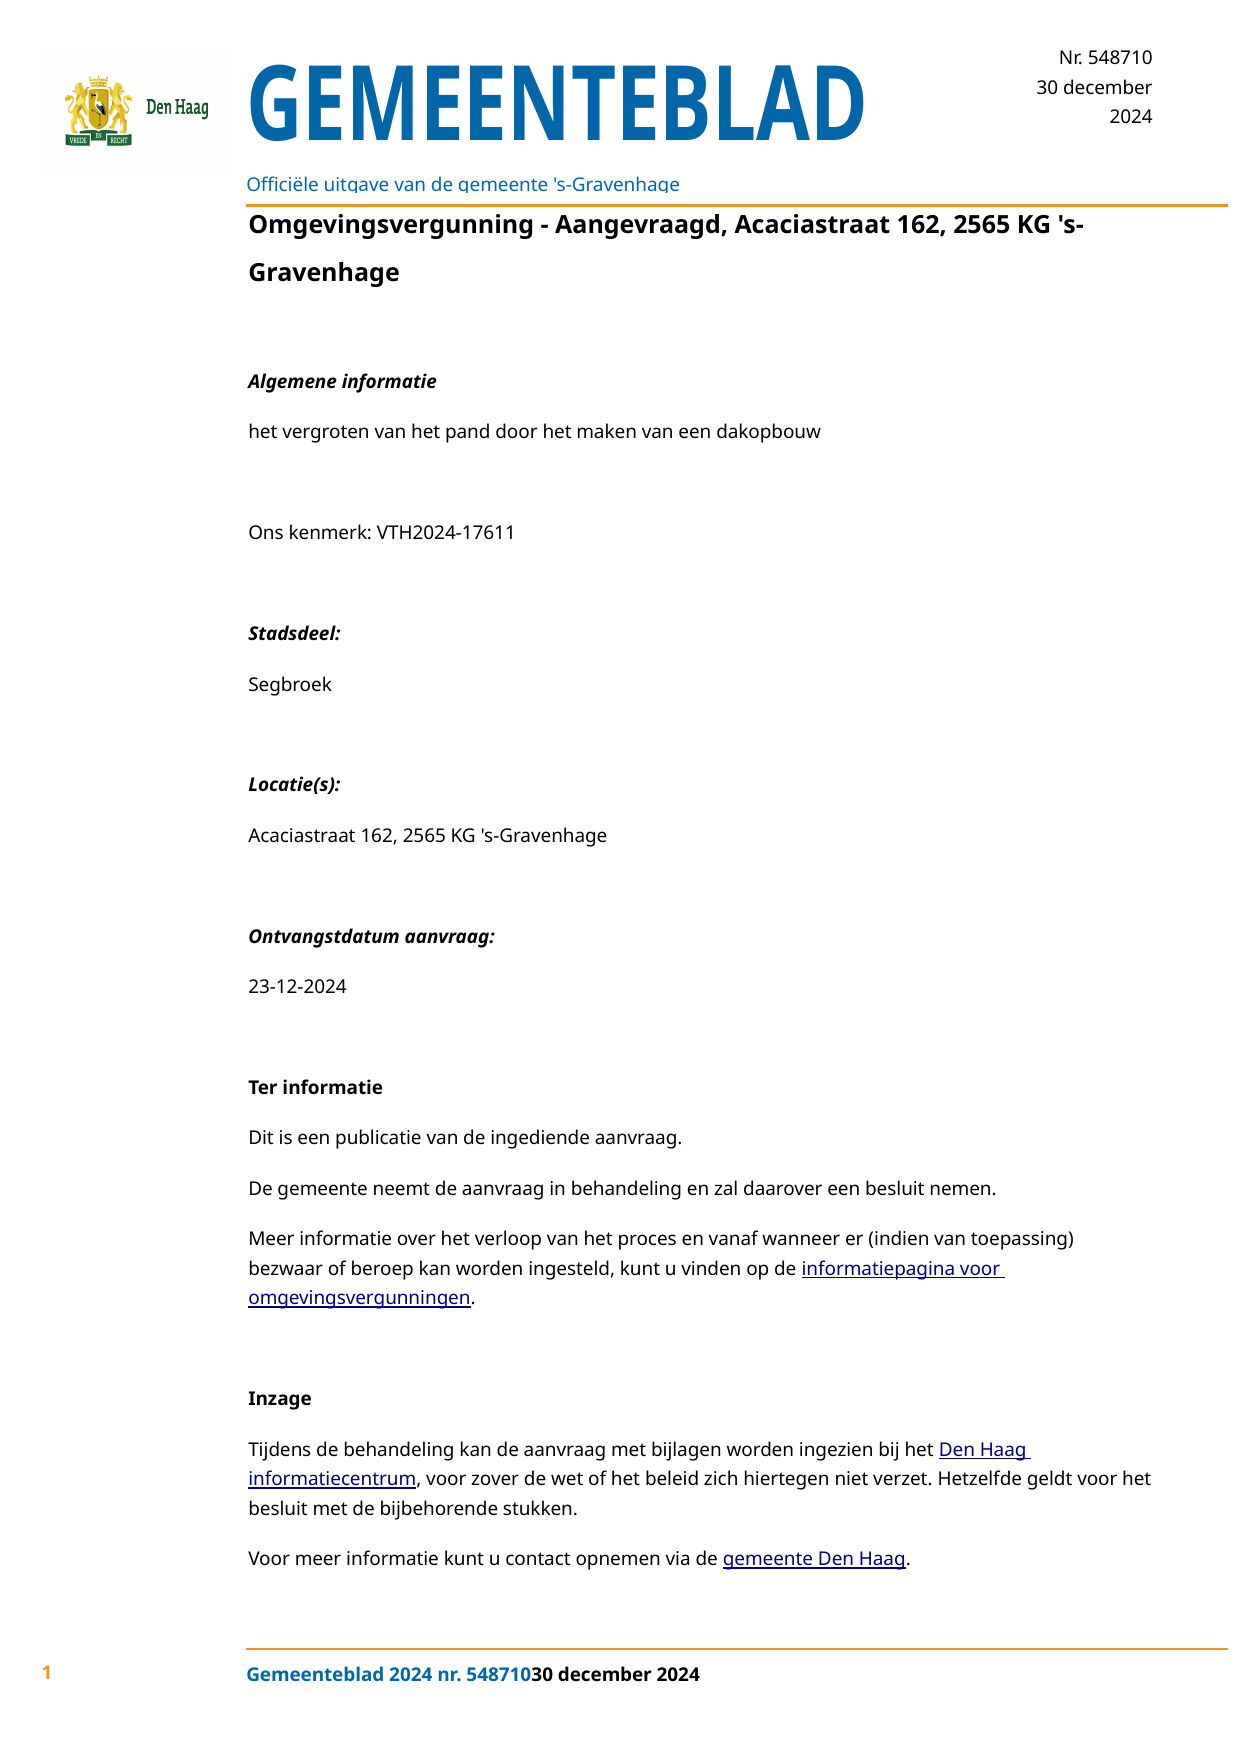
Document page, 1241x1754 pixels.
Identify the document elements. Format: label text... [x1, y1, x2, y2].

text het vergroten van het pand door het maken van een dakopbouw [248, 419, 1152, 444]
text Segbroek [248, 671, 1152, 697]
text 23-12-2024 [248, 973, 1152, 999]
text Dit is een publicatie van de ingediende aanvraag. [248, 1124, 1152, 1150]
text Ontvangstdatum aanvraag: [248, 923, 1152, 949]
text Tijdens de behandeling kan de aanvraag met bijlagen worden ingezien bij het Den Haag informatiecentrum, voor zover de wet of het beleid zich hiertegen niet verzet. Hetzelfde geldt voor het besluit met de bijbehorende stukken. [248, 1436, 1152, 1521]
text Meer informatie over het verloop van het proces en vanaf wanneer er (indien van toepassing) bezwaar of beroep kan worden ingesteld, kunt u vinden op de informatiepagina voor omgevingsvergunningen. [248, 1225, 1152, 1310]
text Stadsdeel: [248, 620, 1152, 646]
text Voor meer informatie kunt u contact opnemen via de gemeente Den Haag. [248, 1545, 1152, 1571]
text Ons kenmerk: VTH2024-17611 [248, 519, 1152, 545]
text Ter informatie [248, 1074, 1152, 1100]
text Acaciastraat 162, 2565 KG 's-Gravenhage [248, 822, 1152, 848]
text Inzage [248, 1385, 1152, 1411]
text Omgevingsvergunning - Aangevraagd, Acaciastraat 162, 2565 KG 's-Gravenhage [248, 207, 1152, 288]
text Algemene informatie [248, 368, 1152, 394]
text De gemeente neemt de aanvraag in behandeling en zal daarover een besluit nemen. [248, 1175, 1152, 1201]
picture [41, 47, 231, 172]
text Locatie(s): [248, 772, 1152, 797]
